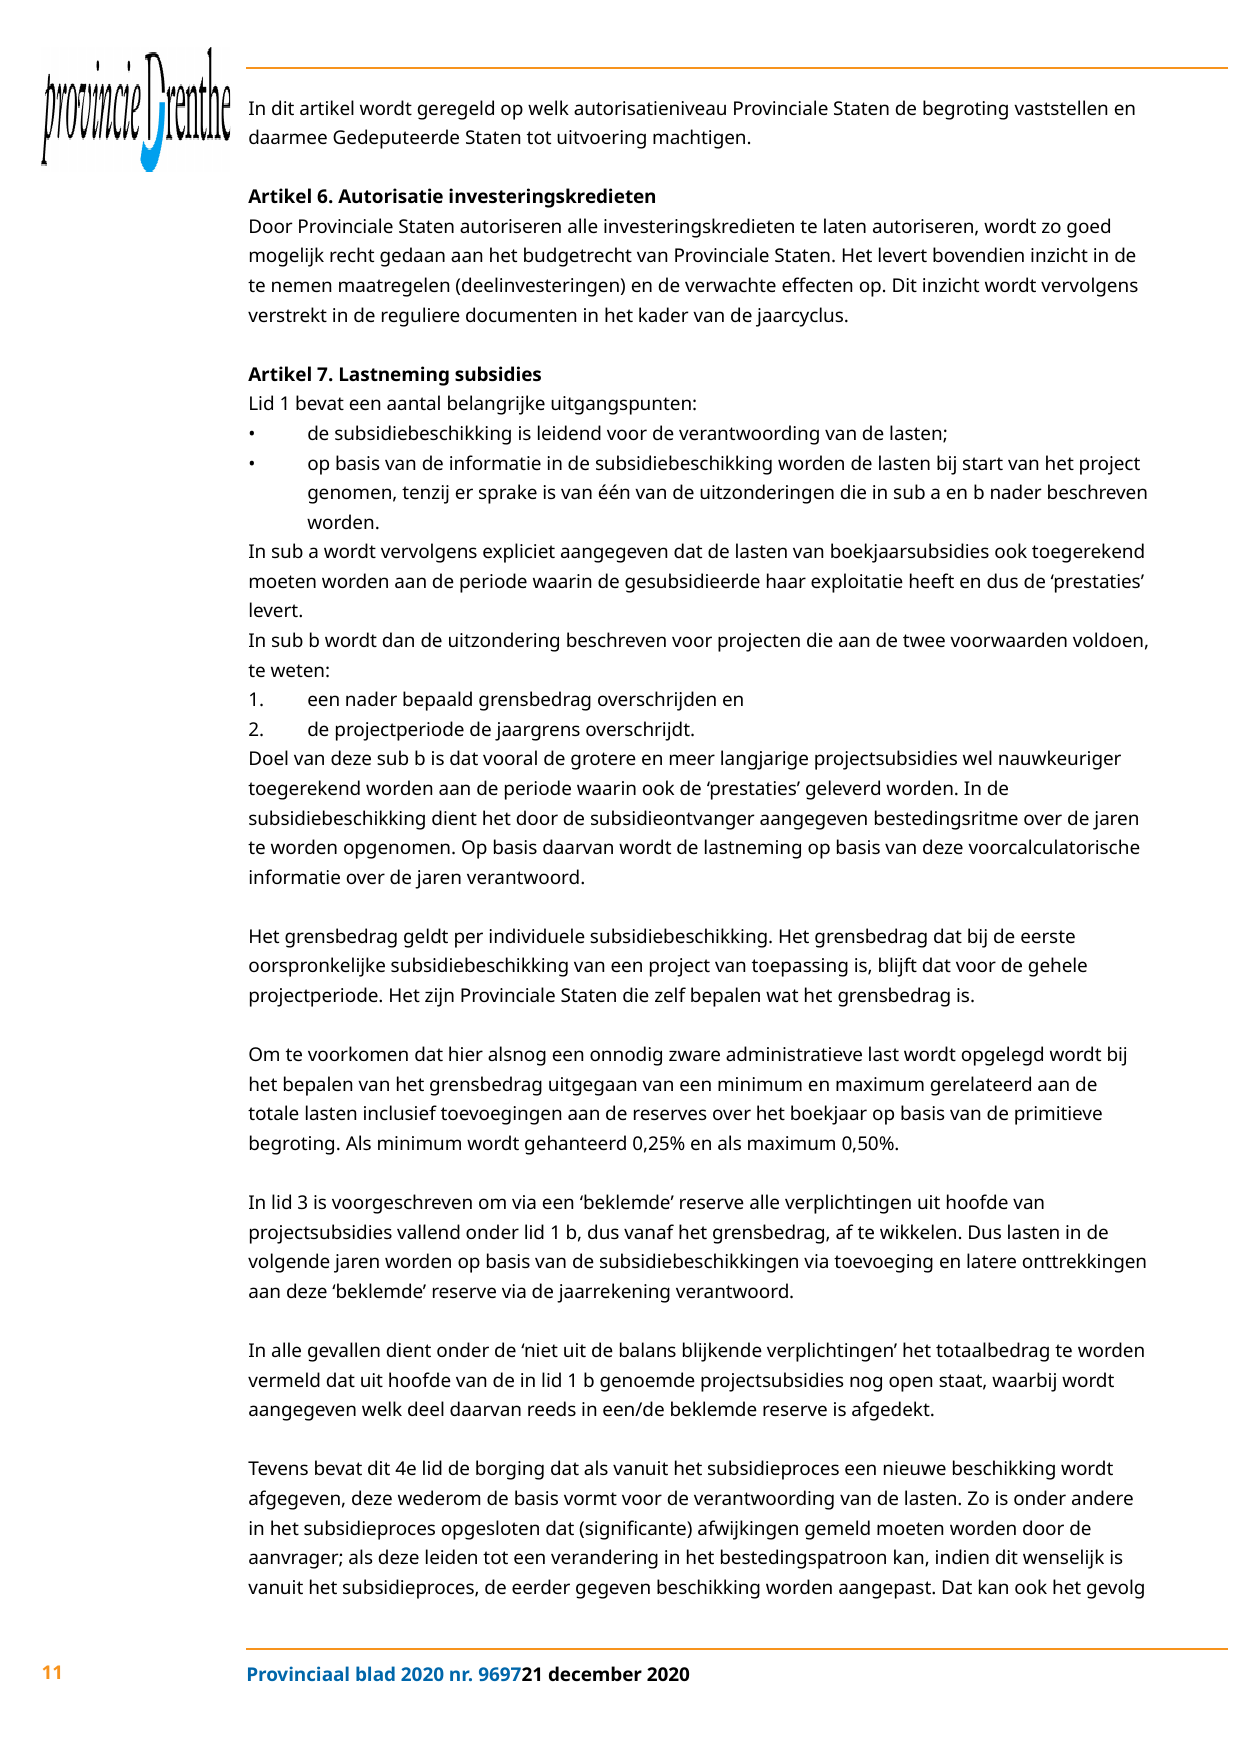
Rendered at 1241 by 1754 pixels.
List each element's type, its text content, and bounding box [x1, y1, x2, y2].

text Artikel 7. Lastneming subsidies [248, 361, 1152, 387]
text In sub b wordt dan de uitzondering beschreven voor projecten die aan de twee voorwaarden voldoen, te weten: [248, 627, 1152, 683]
text Lid 1 bevat een aantal belangrijke uitgangspunten: [248, 391, 1152, 416]
list de projectperiode de jaargrens overschrijdt. [248, 716, 1152, 742]
text Artikel 6. Autorisatie investeringskredieten [248, 183, 1152, 209]
text In lid 3 is voorgeschreven om via een ‘beklemde’ reserve alle verplichtingen uit hoofde van projectsubsidies vallend onder lid 1 b, dus vanaf het grensbedrag, af te wikkelen. Dus lasten in de volgende jaren worden op basis van de subsidiebeschikkingen via toevoeging en latere onttrekkingen aan deze ‘beklemde’ reserve via de jaarrekening verantwoord. [248, 1189, 1152, 1304]
text In dit artikel wordt geregeld op welk autorisatieniveau Provinciale Staten de begroting vaststellen en daarmee Gedeputeerde Staten tot uitvoering machtigen. [248, 95, 1152, 150]
text Door Provinciale Staten autoriseren alle investeringskredieten te laten autoriseren, wordt zo goed mogelijk recht gedaan aan het budgetrecht van Provinciale Staten. Het levert bovendien inzicht in de te nemen maatregelen (deelinvesteringen) en de verwachte effecten op. Dit inzicht wordt vervolgens verstrekt in de reguliere documenten in het kader van de jaarcyclus. [248, 213, 1152, 328]
text In sub a wordt vervolgens expliciet aangegeven dat de lasten van boekjaarsubsidies ook toegerekend moeten worden aan de periode waarin de gesubsidieerde haar exploitatie heeft en dus de ‘prestaties’ levert. [248, 538, 1152, 623]
text Doel van deze sub b is dat vooral de grotere en meer langjarige projectsubsidies wel nauwkeuriger toegerekend worden aan de periode waarin ook de ‘prestaties’ geleverd worden. In de subsidiebeschikking dient het door de subsidieontvanger aangegeven bestedingsritme over de jaren te worden opgenomen. Op basis daarvan wordt de lastneming op basis van deze voorcalculatorische informatie over de jaren verantwoord. [248, 746, 1152, 890]
text Het grensbedrag geldt per individuele subsidiebeschikking. Het grensbedrag dat bij de eerste oorspronkelijke subsidiebeschikking van een project van toepassing is, blijft dat voor de gehele projectperiode. Het zijn Provinciale Staten die zelf bepalen wat het grensbedrag is. [248, 923, 1152, 1008]
list een nader bepaald grensbedrag overschrijden en [248, 686, 1152, 712]
list de subsidiebeschikking is leidend voor de verantwoording van de lasten; [248, 420, 1152, 446]
text Tevens bevat dit 4e lid de borging dat als vanuit het subsidieproces een nieuwe beschikking wordt afgegeven, deze wederom de basis vormt voor de verantwoording van de lasten. Zo is onder andere in het subsidieproces opgesloten dat (significante) afwijkingen gemeld moeten worden door de aanvrager; als deze leiden tot een verandering in het bestedingspatroon kan, indien dit wenselijk is vanuit het subsidieproces, de eerder gegeven beschikking worden aangepast. Dat kan ook het gevolg [248, 1456, 1152, 1600]
list op basis van de informatie in de subsidiebeschikking worden de lasten bij start van het project genomen, tenzij er sprake is van één van de uitzonderingen die in sub a en b nader beschreven worden. [248, 450, 1152, 535]
picture [41, 47, 231, 172]
text In alle gevallen dient onder de ‘niet uit de balans blijkende verplichtingen’ het totaalbedrag te worden vermeld dat uit hoofde van de in lid 1 b genoemde projectsubsidies nog open staat, waarbij wordt aangegeven welk deel daarvan reeds in een/de beklemde reserve is afgedekt. [248, 1337, 1152, 1422]
text Om te voorkomen dat hier alsnog een onnodig zware administratieve last wordt opgelegd wordt bij het bepalen van het grensbedrag uitgegaan van een minimum en maximum gerelateerd aan de totale lasten inclusief toevoegingen aan de reserves over het boekjaar op basis van de primitieve begroting. Als minimum wordt gehanteerd 0,25% en als maximum 0,50%. [248, 1041, 1152, 1156]
